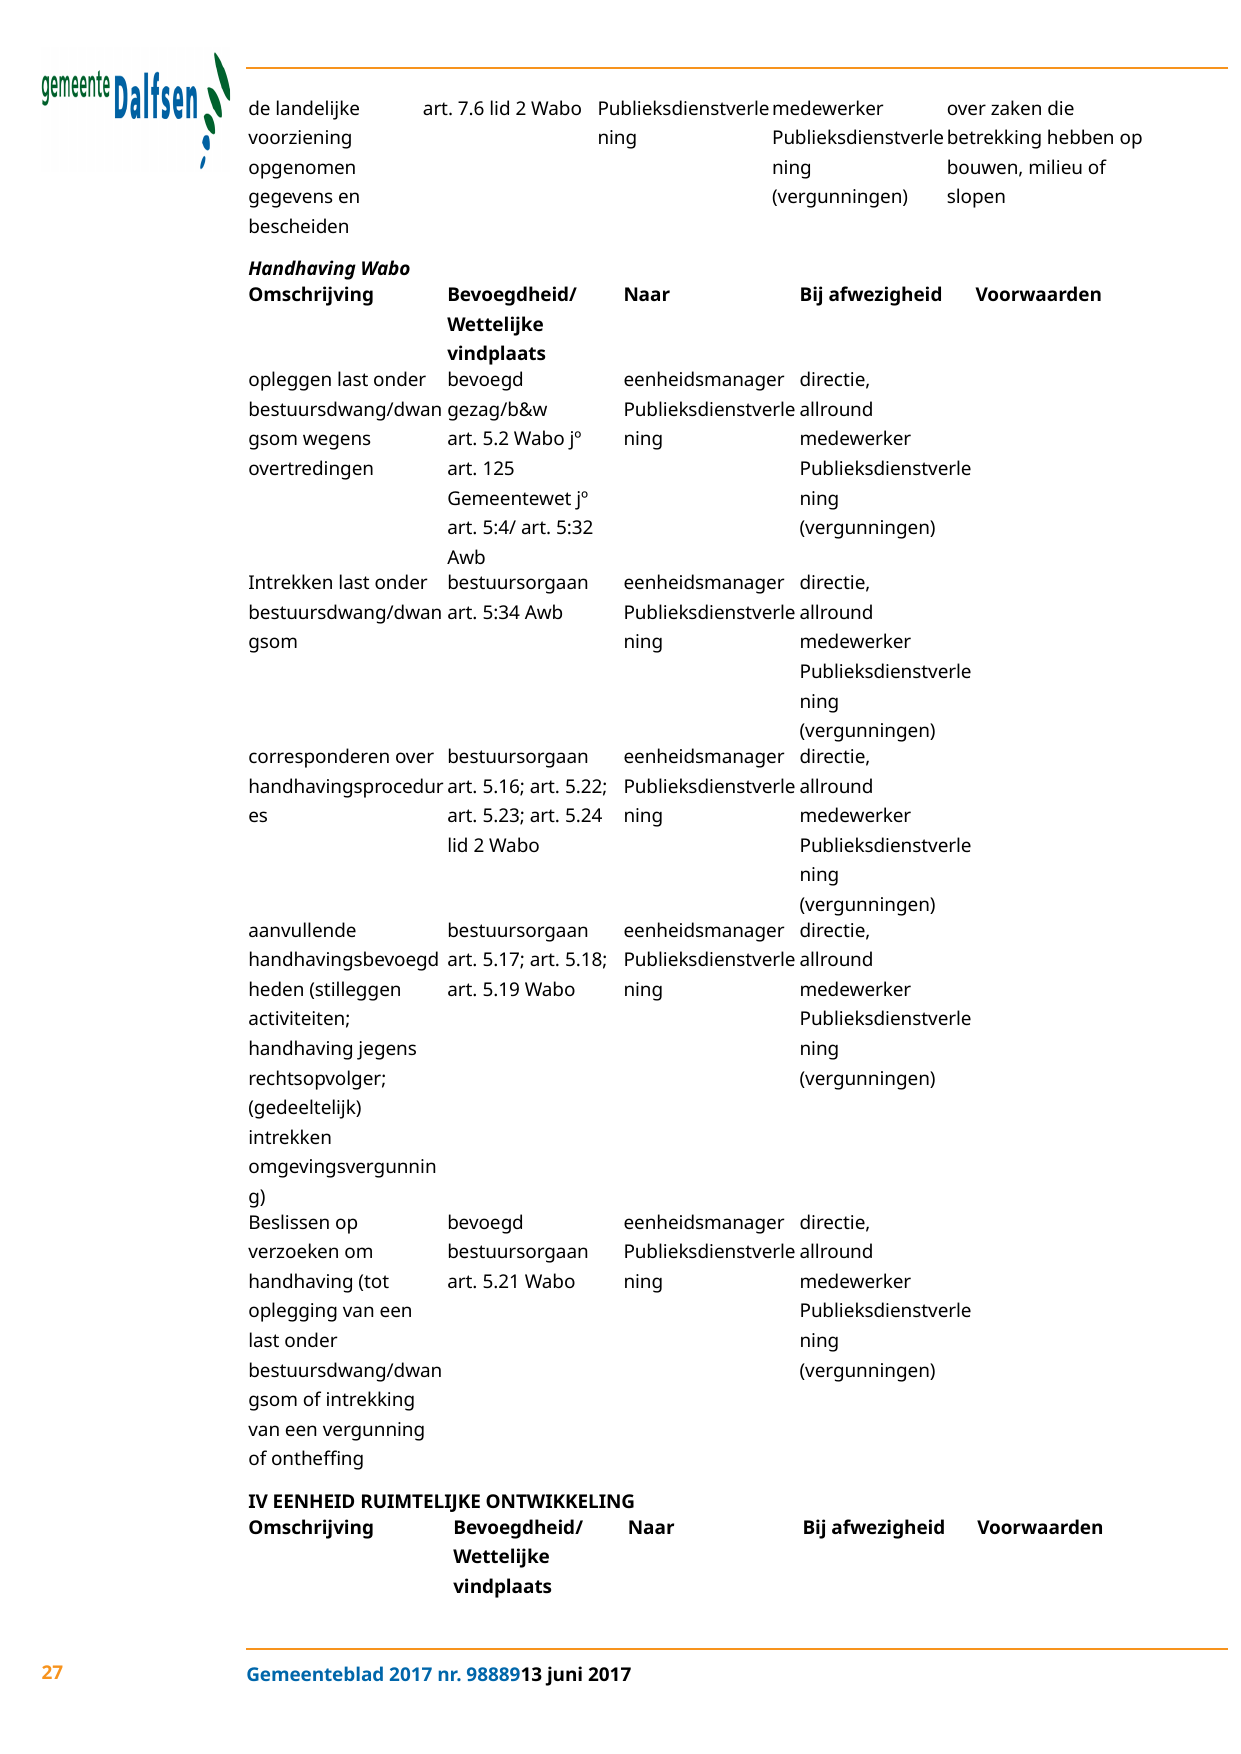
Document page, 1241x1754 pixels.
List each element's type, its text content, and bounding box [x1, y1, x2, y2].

table_cell aanvullende handhavingsbevoegdheden (stilleggen activiteiten; handhaving jegens rechtsopvolger; (gedeeltelijk) intrekken omgevingsvergunning) [248, 917, 447, 1209]
table_cell bevoegd gezag/b&w art. 5.2 Wabo jº art. 125 Gemeentewet jº art. 5:4/ art. 5:32 Awb [447, 366, 623, 569]
table_header Omschrijving [248, 1514, 453, 1599]
table_cell bevoegd bestuursorgaan art. 5.21 Wabo [447, 1209, 623, 1471]
table_cell [975, 1209, 1152, 1471]
picture [41, 47, 231, 172]
table_header Naar [623, 281, 799, 366]
table_cell eenheidsmanager Publieksdienstverlening [623, 743, 799, 917]
text Handhaving Wabo [248, 256, 1152, 281]
table_cell opleggen last onder bestuursdwang/dwangsom wegens overtredingen [248, 366, 447, 569]
table_header Voorwaarden [975, 281, 1152, 366]
table_cell [975, 917, 1152, 1209]
table_cell eenheidsmanager Publieksdienstverlening [623, 917, 799, 1209]
table_cell [975, 570, 1152, 743]
table_cell corresponderen over handhavingsprocedures [248, 743, 447, 917]
text IV EENHEID RUIMTELIJKE ONTWIKKELING [248, 1488, 1152, 1514]
table_cell bestuursorgaan art. 5.16; art. 5.22; art. 5.23; art. 5.24 lid 2 Wabo [447, 743, 623, 917]
table_cell eenheidsmanager Publieksdienstverlening [623, 1209, 799, 1471]
table_cell de landelijke voorziening opgenomen gegevens en bescheiden [248, 95, 423, 239]
table_header Bevoegdheid/Wettelijke vindplaats [447, 281, 623, 366]
table_cell bestuursorgaan art. 5.17; art. 5.18; art. 5.19 Wabo [447, 917, 623, 1209]
table_cell Intrekken last onder bestuursdwang/dwangsom [248, 570, 447, 743]
table_cell medewerker Publieksdienstverlening (vergunningen) [772, 95, 947, 239]
table_cell directie, allround medewerker Publieksdienstverlening (vergunningen) [799, 917, 975, 1209]
table_cell art. 7.6 lid 2 Wabo [423, 95, 597, 239]
table_header Voorwaarden [977, 1514, 1152, 1599]
table_cell over zaken die betrekking hebben op bouwen, milieu of slopen [947, 95, 1152, 239]
table_header Omschrijving [248, 281, 447, 366]
table_cell Beslissen op verzoeken om handhaving (tot oplegging van een last onder bestuursdwang/dwangsom of intrekking van een vergunning of ontheffing [248, 1209, 447, 1471]
table_header Bevoegdheid/Wettelijke vindplaats [453, 1514, 628, 1599]
table_cell directie, allround medewerker Publieksdienstverlening (vergunningen) [799, 743, 975, 917]
table_cell eenheidsmanager Publieksdienstverlening [623, 366, 799, 569]
table_cell [975, 743, 1152, 917]
table_header Naar [628, 1514, 802, 1599]
table_cell [975, 366, 1152, 569]
table_header Bij afwezigheid [802, 1514, 977, 1599]
table_cell directie, allround medewerker Publieksdienstverlening (vergunningen) [799, 366, 975, 569]
table_cell eenheidsmanager Publieksdienstverlening [623, 570, 799, 743]
table_header Bij afwezigheid [799, 281, 975, 366]
table_cell directie, allround medewerker Publieksdienstverlening (vergunningen) [799, 1209, 975, 1471]
table_cell directie, allround medewerker Publieksdienstverlening (vergunningen) [799, 570, 975, 743]
table_cell bestuursorgaan art. 5:34 Awb [447, 570, 623, 743]
table_cell Publieksdienstverlening [597, 95, 772, 239]
